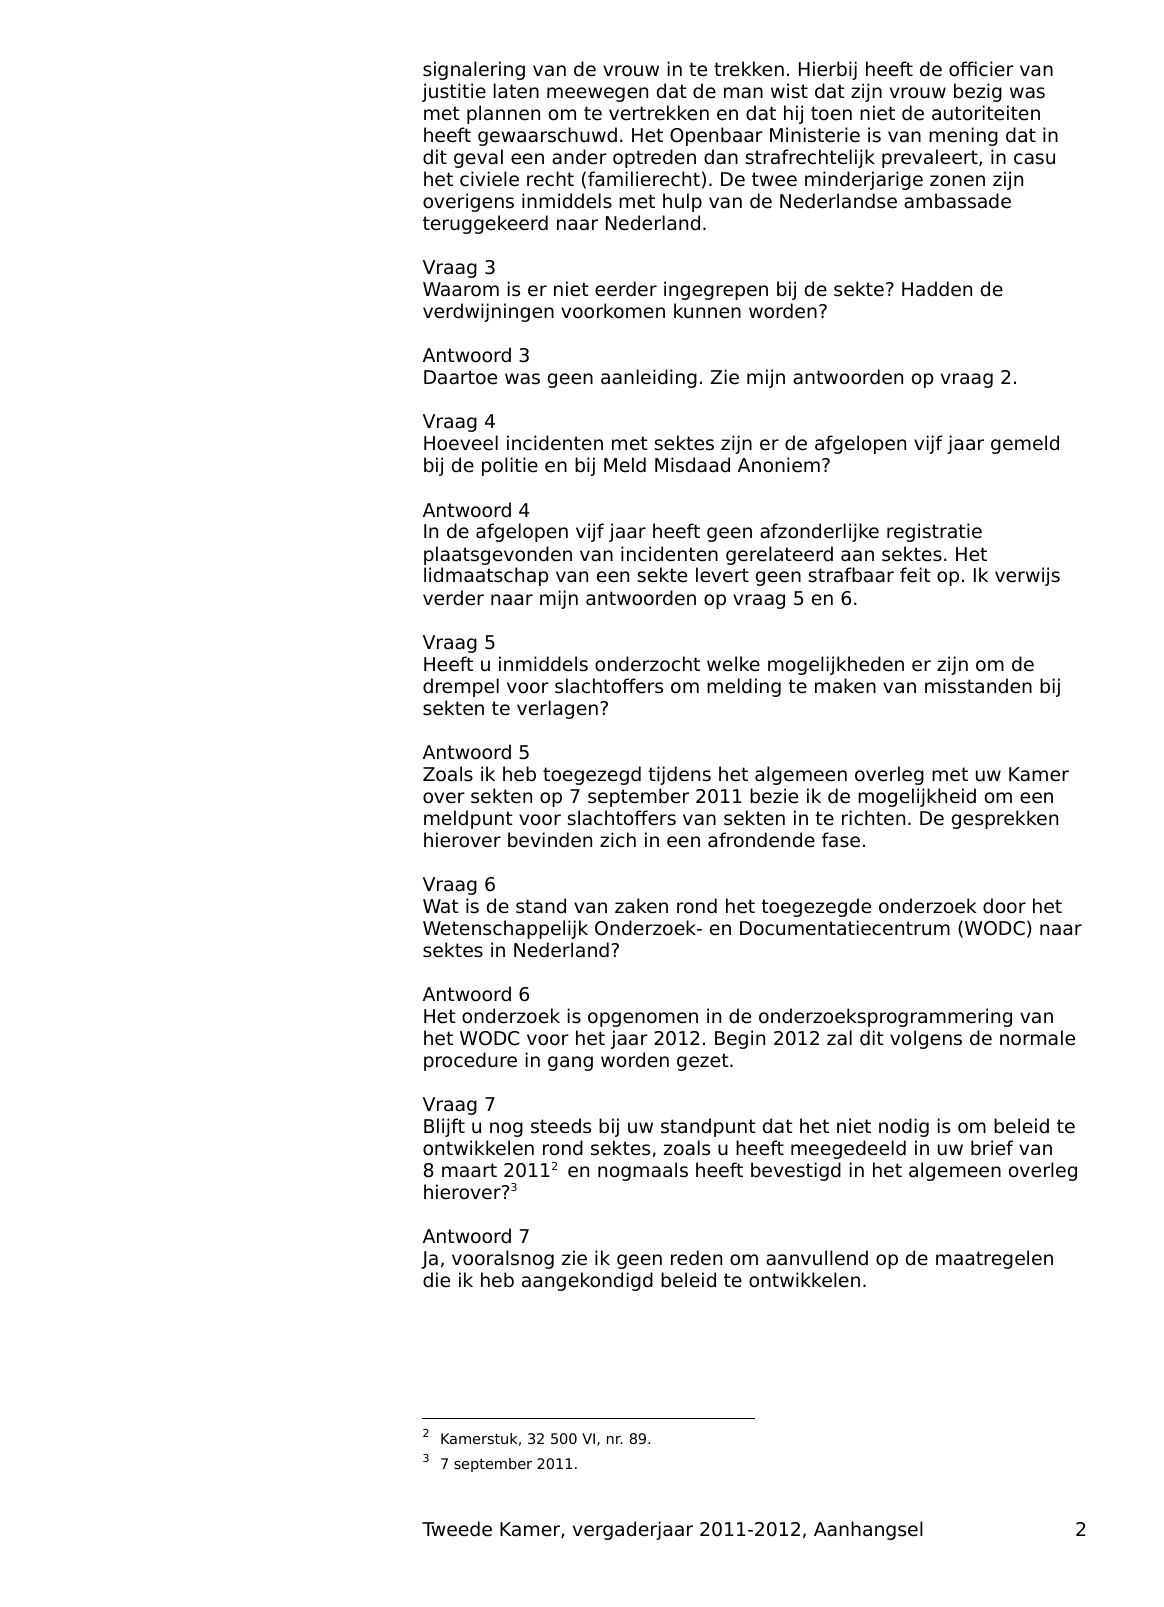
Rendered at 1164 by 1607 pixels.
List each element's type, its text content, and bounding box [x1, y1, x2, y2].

text 7 september 2011. [422, 1452, 1087, 1474]
text Vraag 7 [422, 1094, 1087, 1116]
text Vraag 4 [422, 411, 1087, 433]
text Kamerstuk, 32 500 VI, nr. 89. [422, 1427, 1087, 1449]
text Ja, vooralsnog zie ik geen reden om aanvullend op de maatregelen die ik heb aangekondigd beleid te ontwikkelen. [422, 1248, 1087, 1292]
text Zoals ik heb toegezegd tijdens het algemeen overleg met uw Kamer over sekten op 7 september 2011 bezie ik de mogelijkheid om een meldpunt voor slachtoffers van sekten in te richten. De gesprekken hierover bevinden zich in een afrondende fase. [422, 764, 1087, 852]
text Antwoord 7 [422, 1226, 1087, 1248]
text Wat is de stand van zaken rond het toegezegde onderzoek door het Wetenschappelijk Onderzoek- en Documentatiecentrum (WODC) naar sektes in Nederland? [422, 896, 1087, 962]
text Daartoe was geen aanleiding. Zie mijn antwoorden op vraag 2. [422, 367, 1087, 389]
text Waarom is er niet eerder ingegrepen bij de sekte? Hadden de verdwijningen voorkomen kunnen worden? [422, 279, 1087, 323]
text Vraag 5 [422, 632, 1087, 653]
text Het onderzoek is opgenomen in de onderzoeksprogrammering van het WODC voor het jaar 2012. Begin 2012 zal dit volgens de normale procedure in gang worden gezet. [422, 1006, 1087, 1072]
text signalering van de vrouw in te trekken. Hierbij heeft de officier van justitie laten meewegen dat de man wist dat zijn vrouw bezig was met plannen om te vertrekken en dat hij toen niet de autoriteiten heeft gewaarschuwd. Het Openbaar Ministerie is van mening dat in dit geval een ander optreden dan strafrechtelijk prevaleert, in casu het civiele recht (familierecht). De twee minderjarige zonen zijn overigens inmiddels met hulp van de Nederlandse ambassade teruggekeerd naar Nederland. [422, 59, 1087, 235]
text Hoeveel incidenten met sektes zijn er de afgelopen vijf jaar gemeld bij de politie en bij Meld Misdaad Anoniem? [422, 433, 1087, 477]
text Vraag 6 [422, 874, 1087, 896]
text In de afgelopen vijf jaar heeft geen afzonderlijke registratie plaatsgevonden van incidenten gerelateerd aan sektes. Het lidmaatschap van een sekte levert geen strafbaar feit op. Ik verwijs verder naar mijn antwoorden op vraag 5 en 6. [422, 521, 1087, 609]
text Heeft u inmiddels onderzocht welke mogelijkheden er zijn om de drempel voor slachtoffers om melding te maken van misstanden bij sekten te verlagen? [422, 653, 1087, 719]
text Antwoord 3 [422, 345, 1087, 367]
text Antwoord 5 [422, 742, 1087, 764]
text Vraag 3 [422, 257, 1087, 279]
text Antwoord 4 [422, 499, 1087, 521]
text Antwoord 6 [422, 984, 1087, 1006]
text Blijft u nog steeds bij uw standpunt dat het niet nodig is om beleid te ontwikkelen rond sektes, zoals u heeft meegedeeld in uw brief van 8 maart 2011 en nogmaals heeft bevestigd in het algemeen overleg hierover? [422, 1116, 1087, 1204]
